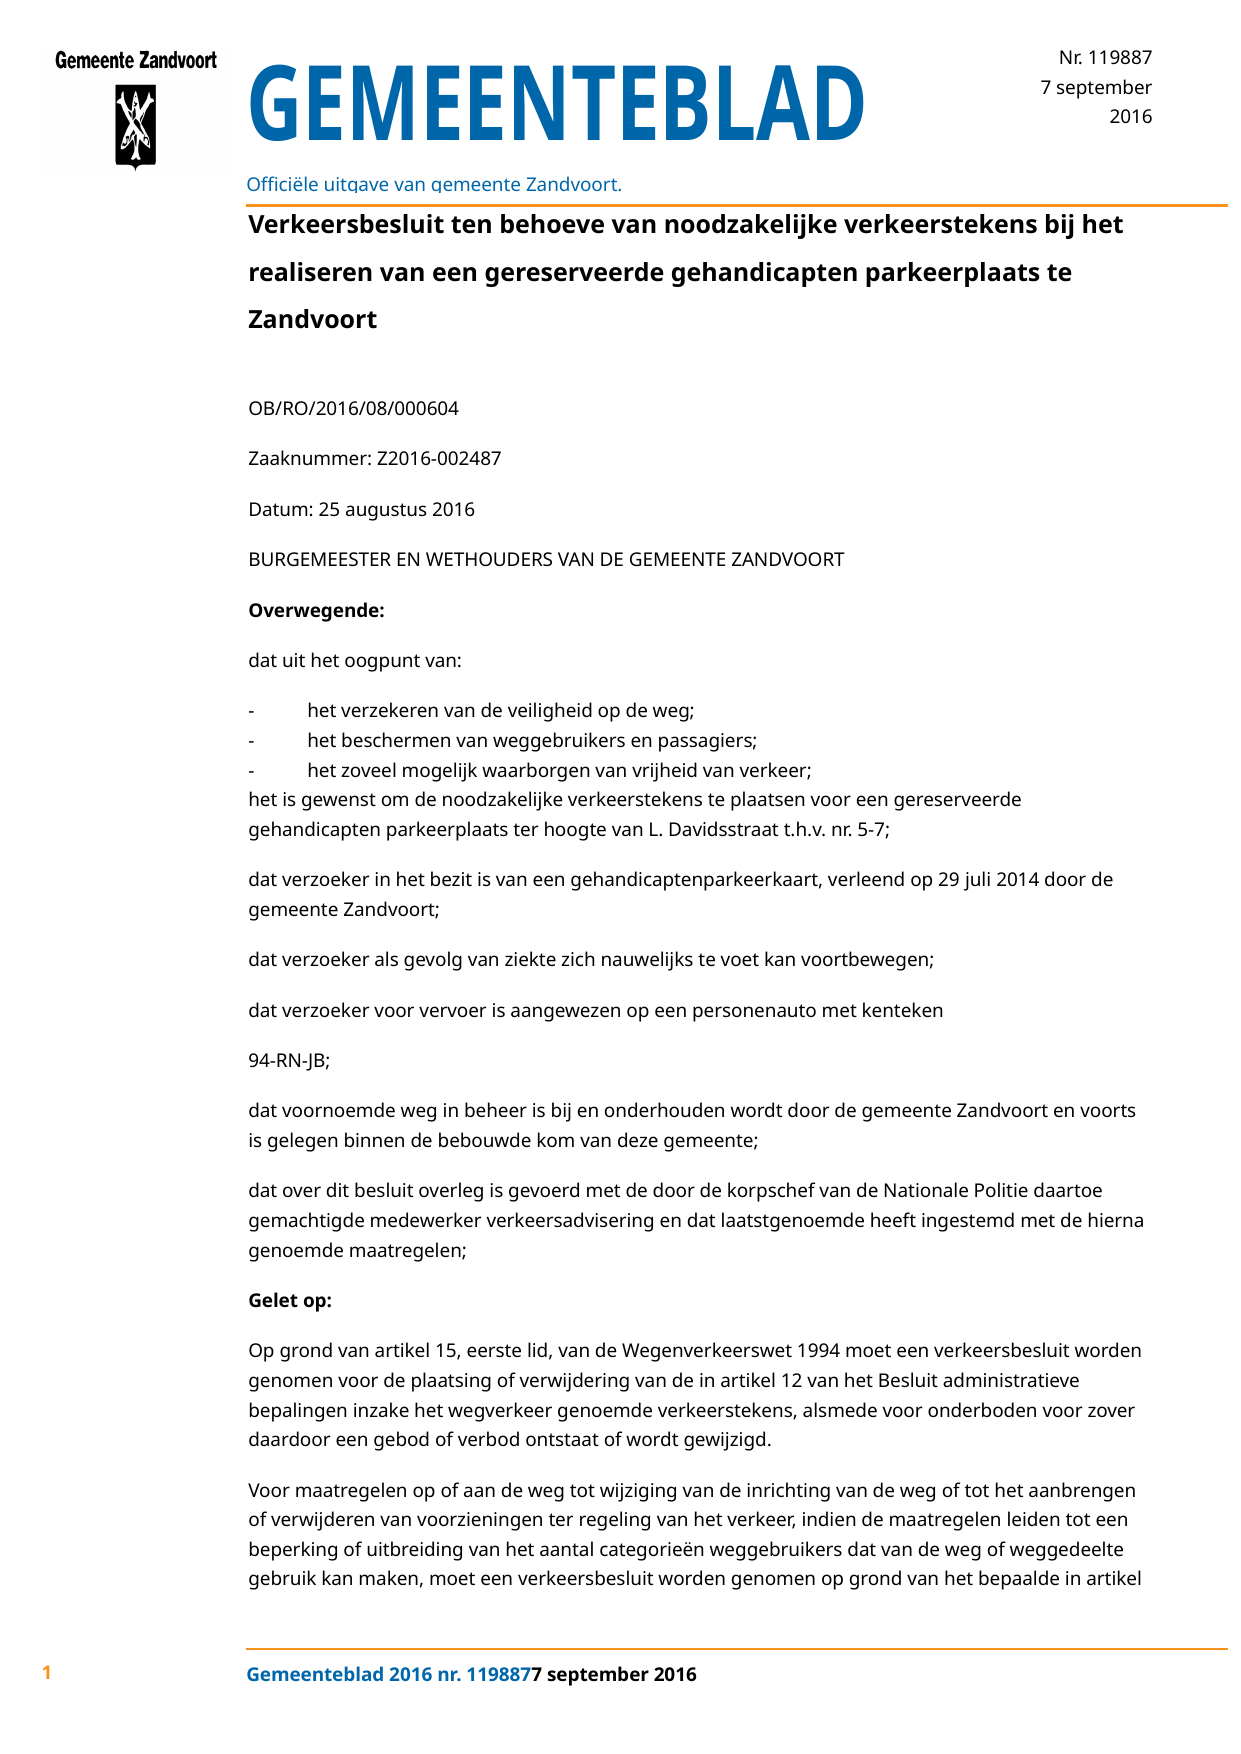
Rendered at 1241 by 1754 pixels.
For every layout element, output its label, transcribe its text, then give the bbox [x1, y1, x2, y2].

text dat verzoeker als gevolg van ziekte zich nauwelijks te voet kan voortbewegen; [248, 946, 1152, 972]
text Voor maatregelen op of aan de weg tot wijziging van de inrichting van de weg of tot het aanbrengen of verwijderen van voorzieningen ter regeling van het verkeer, indien de maatregelen leiden tot een beperking of uitbreiding van het aantal categorieën weggebruikers dat van de weg of weggedeelte gebruik kan maken, moet een verkeersbesluit worden genomen op grond van het bepaalde in artikel [248, 1477, 1152, 1591]
list het verzekeren van de veiligheid op de weg; [248, 698, 1152, 723]
text dat uit het oogpunt van: [248, 647, 1152, 673]
text dat voornoemde weg in beheer is bij en onderhouden wordt door de gemeente Zandvoort en voorts is gelegen binnen de bebouwde kom van deze gemeente; [248, 1098, 1152, 1153]
text Overwegende: [248, 597, 1152, 622]
text Verkeersbesluit ten behoeve van noodzakelijke verkeerstekens bij het realiseren van een gereserveerde gehandicapten parkeerplaats te Zandvoort [248, 207, 1152, 336]
text dat over dit besluit overleg is gevoerd met de door de korpschef van de Nationale Politie daartoe gemachtigde medewerker verkeersadvisering en dat laatstgenoemde heeft ingestemd met de hierna genoemde maatregelen; [248, 1178, 1152, 1262]
text OB/RO/2016/08/000604 [248, 395, 1152, 421]
picture [41, 47, 231, 172]
text het is gewenst om de noodzakelijke verkeerstekens te plaatsen voor een gereserveerde gehandicapten parkeerplaats ter hoogte van L. Davidsstraat t.h.v. nr. 5-7; [248, 786, 1152, 842]
text Datum: 25 augustus 2016 [248, 496, 1152, 522]
text Op grond van artikel 15, eerste lid, van de Wegenverkeerswet 1994 moet een verkeersbesluit worden genomen voor de plaatsing of verwijdering van de in artikel 12 van het Besluit administratieve bepalingen inzake het wegverkeer genoemde verkeerstekens, alsmede voor onderboden voor zover daardoor een gebod of verbod ontstaat of wordt gewijzigd. [248, 1338, 1152, 1452]
list het beschermen van weggebruikers en passagiers; [248, 727, 1152, 753]
text Gelet op: [248, 1287, 1152, 1313]
list het zoveel mogelijk waarborgen van vrijheid van verkeer; [248, 757, 1152, 782]
text dat verzoeker voor vervoer is aangewezen op een personenauto met kenteken [248, 997, 1152, 1022]
text 94-RN-JB; [248, 1047, 1152, 1073]
text Zaaknummer: Z2016-002487 [248, 446, 1152, 471]
text BURGEMEESTER EN WETHOUDERS VAN DE GEMEENTE ZANDVOORT [248, 546, 1152, 572]
text dat verzoeker in het bezit is van een gehandicaptenparkeerkaart, verleend op 29 juli 2014 door de gemeente Zandvoort; [248, 866, 1152, 922]
